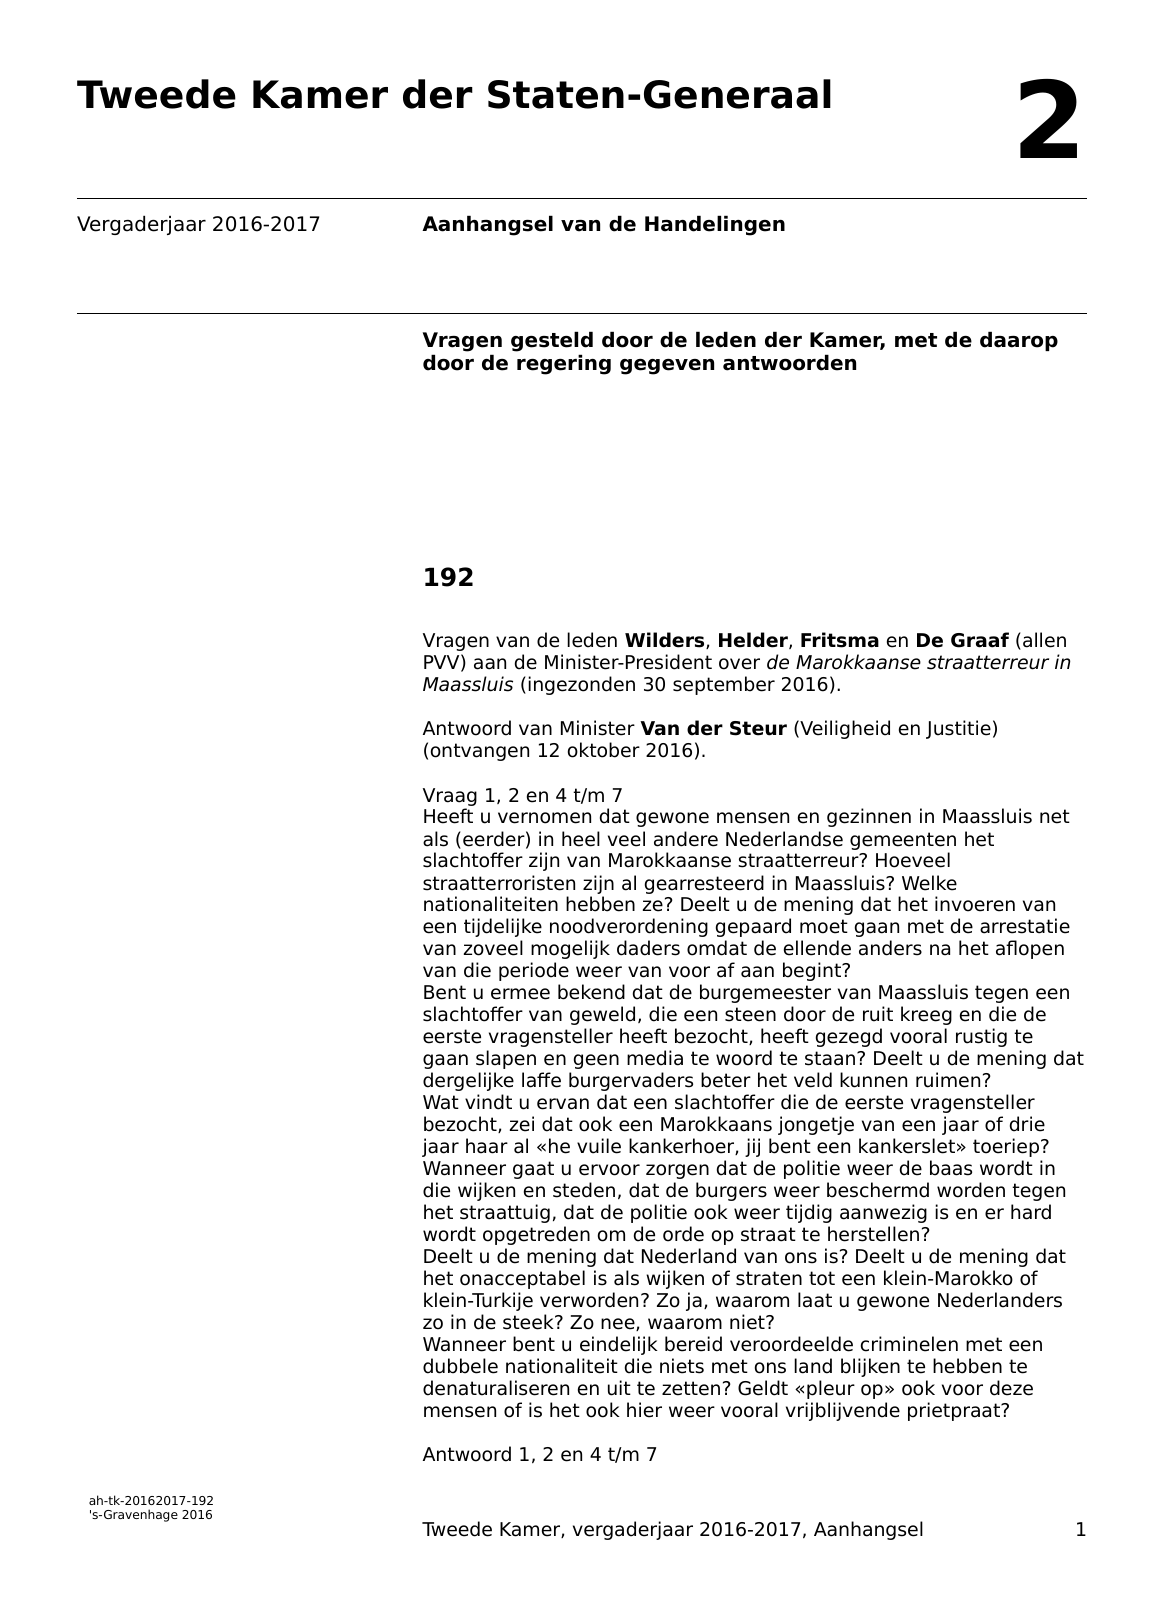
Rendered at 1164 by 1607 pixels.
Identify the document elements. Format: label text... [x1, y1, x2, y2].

text Wanneer gaat u ervoor zorgen dat de politie weer de baas wordt in die wijken en steden, dat de burgers weer beschermd worden tegen het straattuig, dat de politie ook weer tijdig aanwezig is en er hard wordt opgetreden om de orde op straat te herstellen? [422, 1158, 1087, 1246]
text Deelt u de mening dat Nederland van ons is? Deelt u de mening dat het onacceptabel is als wijken of straten tot een klein-Marokko of klein-Turkije verworden? Zo ja, waarom laat u gewone Nederlanders zo in de steek? Zo nee, waarom niet? [422, 1246, 1087, 1334]
table_cell [77, 314, 422, 375]
text ah-tk-20162017-192 [88, 1494, 323, 1508]
text Wat vindt u ervan dat een slachtoffer die de eerste vragensteller bezocht, zei dat ook een Marokkaans jongetje van een jaar of drie jaar haar al «he vuile kankerhoer, jij bent een kankerslet» toeriep? [422, 1092, 1087, 1158]
text Vraag 1, 2 en 4 t/m 7 [422, 784, 1087, 806]
text Wanneer bent u eindelijk bereid veroordeelde criminelen met een dubbele nationaliteit die niets met ons land blijken te hebben te denaturaliseren en uit te zetten? Geldt «pleur op» ook voor deze mensen of is het ook hier weer vooral vrijblijvende prietpraat? [422, 1334, 1087, 1422]
text 192 [422, 563, 1087, 592]
table_header Tweede Kamer der Staten-Generaal [77, 59, 886, 198]
text Heeft u vernomen dat gewone mensen en gezinnen in Maassluis net als (eerder) in heel veel andere Nederlandse gemeenten het slachtoffer zijn van Marokkaanse straatterreur? Hoeveel straatterroristen zijn al gearresteerd in Maassluis? Welke nationaliteiten hebben ze? Deelt u de mening dat het invoeren van een tijdelijke noodverordening gepaard moet gaan met de arrestatie van zoveel mogelijk daders omdat de ellende anders na het aflopen van die periode weer van voor af aan begint? [422, 806, 1087, 982]
text Bent u ermee bekend dat de burgemeester van Maassluis tegen een slachtoffer van geweld, die een steen door de ruit kreeg en die de eerste vragensteller heeft bezocht, heeft gezegd vooral rustig te gaan slapen en geen media te woord te staan? Deelt u de mening dat dergelijke laffe burgervaders beter het veld kunnen ruimen? [422, 982, 1087, 1092]
table_header 2 [886, 59, 1087, 198]
text Antwoord van Minister Van der Steur (Veiligheid en Justitie) (ontvangen 12 oktober 2016). [422, 718, 1087, 762]
table_cell Vergaderjaar 2016-2017 [77, 199, 422, 313]
text 's-Gravenhage 2016 [88, 1508, 323, 1522]
text Antwoord 1, 2 en 4 t/m 7 [422, 1444, 1087, 1466]
text Vragen van de leden Wilders, Helder, Fritsma en De Graaf (allen PVV) aan de Minister-President over de Marokkaanse straatterreur in Maassluis (ingezonden 30 september 2016). [422, 630, 1087, 696]
table_cell Aanhangsel van de Handelingen [422, 199, 1087, 313]
table_cell Vragen gesteld door de leden der Kamer, met de daarop door de regering gegeven antwoorden [422, 314, 1087, 375]
